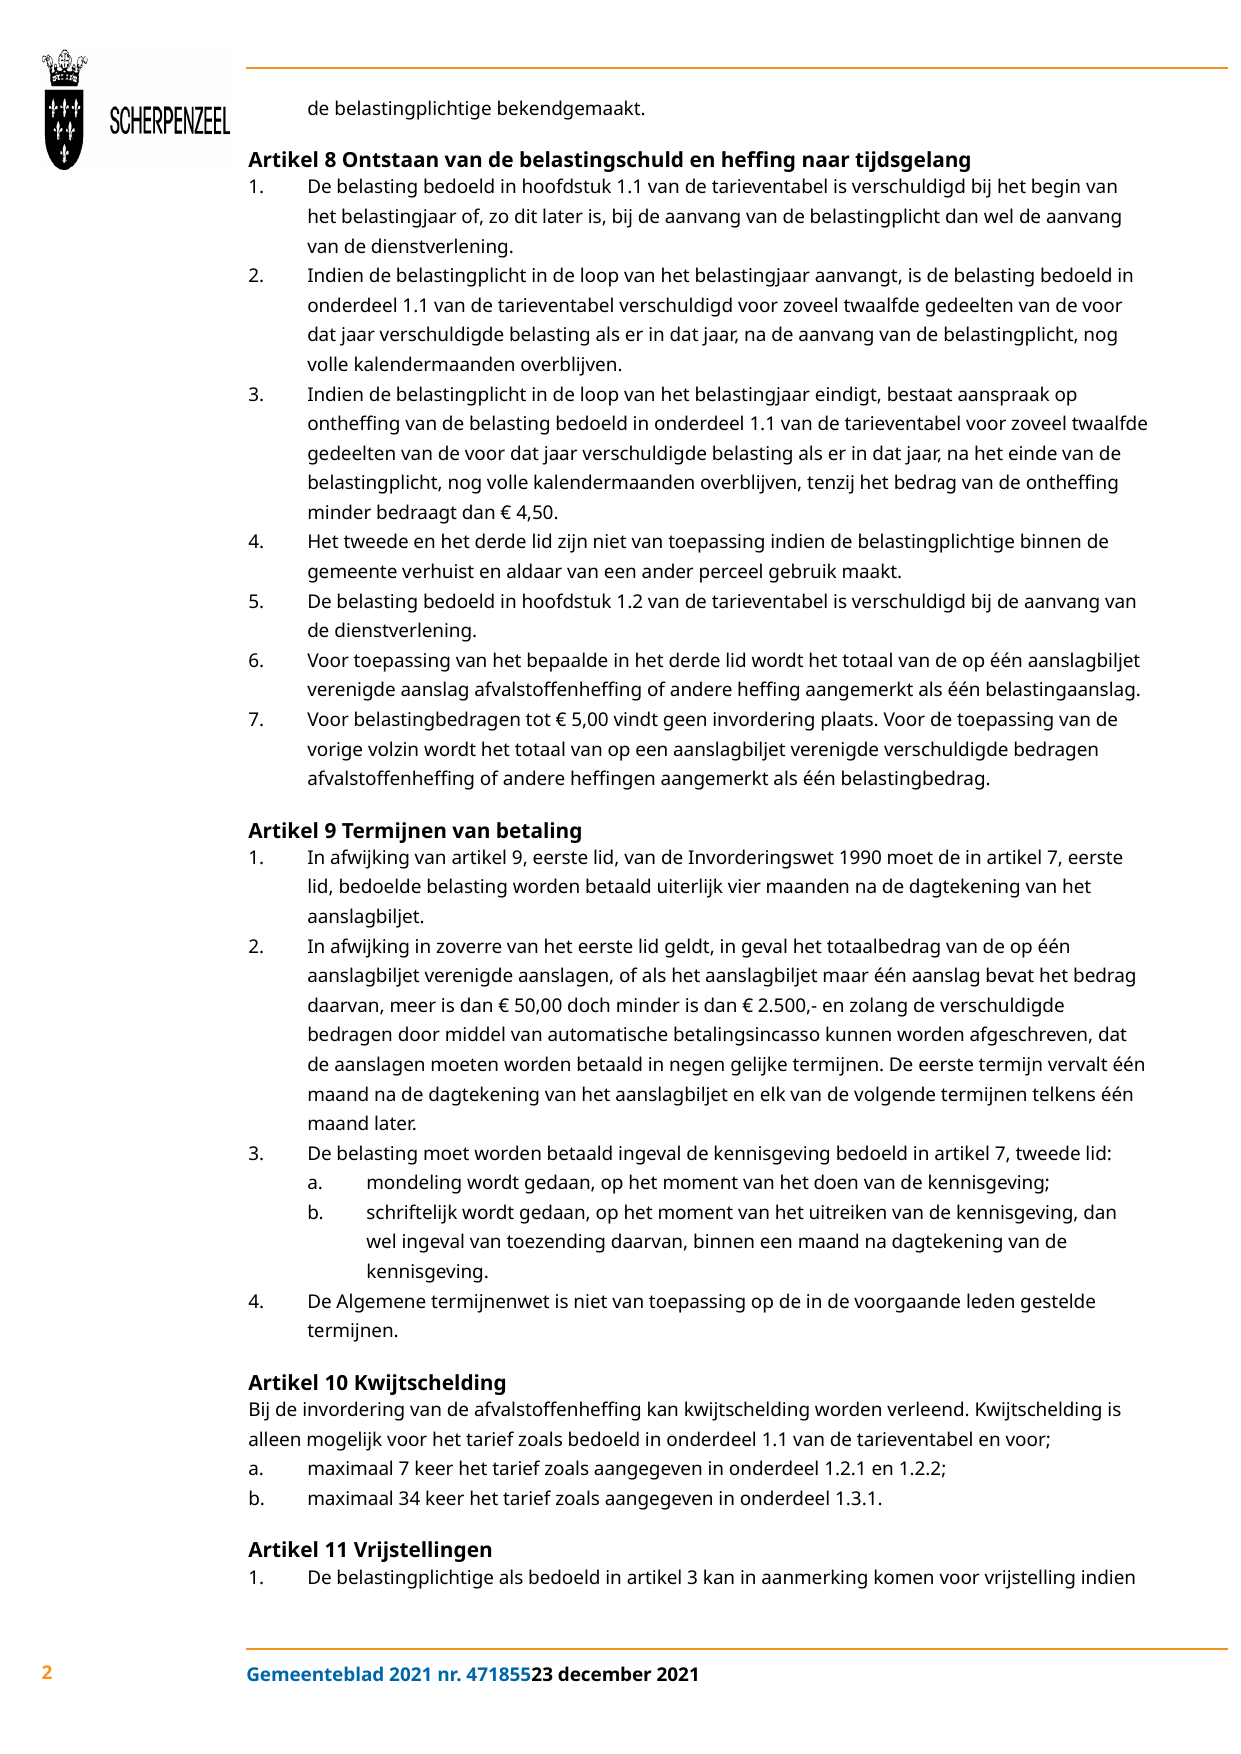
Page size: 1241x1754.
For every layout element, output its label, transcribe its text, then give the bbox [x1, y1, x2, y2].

list De belasting moet worden betaald ingeval de kennisgeving bedoeld in artikel 7, tweede lid: [248, 1140, 1152, 1166]
picture [41, 47, 231, 172]
list Het tweede en het derde lid zijn niet van toepassing indien de belastingplichtige binnen de gemeente verhuist en aldaar van een ander perceel gebruik maakt. [248, 529, 1152, 584]
text Artikel 8 Ontstaan van de belastingschuld en heffing naar tijdsgelang [248, 145, 1152, 174]
list De Algemene termijnenwet is niet van toepassing op de in de voorgaande leden gestelde termijnen. [248, 1288, 1152, 1343]
list mondeling wordt gedaan, op het moment van het doen van de kennisgeving; [307, 1169, 1152, 1195]
list De belasting bedoeld in hoofdstuk 1.1 van de tarieventabel is verschuldigd bij het begin van het belastingjaar of, zo dit later is, bij de aanvang van de belastingplicht dan wel de aanvang van de dienstverlening. [248, 174, 1152, 258]
list Voor toepassing van het bepaalde in het derde lid wordt het totaal van de op één aanslagbiljet verenigde aanslag afvalstoffenheffing of andere heffing aangemerkt als één belastingaanslag. [248, 647, 1152, 702]
text Bij de invordering van de afvalstoffenheffing kan kwijtschelding worden verleend. Kwijtschelding is alleen mogelijk voor het tarief zoals bedoeld in onderdeel 1.1 van de tarieventabel en voor; [248, 1396, 1152, 1452]
list De belastingplichtige als bedoeld in artikel 3 kan in aanmerking komen voor vrijstelling indien [248, 1564, 1152, 1590]
list de belastingplichtige bekendgemaakt. [248, 95, 1152, 121]
list Indien de belastingplicht in de loop van het belastingjaar eindigt, bestaat aanspraak op ontheffing van de belasting bedoeld in onderdeel 1.1 van de tarieventabel voor zoveel twaalfde gedeelten van de voor dat jaar verschuldigde belasting als er in dat jaar, na het einde van de belastingplicht, nog volle kalendermaanden overblijven, tenzij het bedrag van de ontheffing minder bedraagt dan € 4,50. [248, 381, 1152, 525]
list maximaal 34 keer het tarief zoals aangegeven in onderdeel 1.3.1. [248, 1485, 1152, 1511]
text Artikel 9 Termijnen van betaling [248, 816, 1152, 844]
list Voor belastingbedragen tot € 5,00 vindt geen invordering plaats. Voor de toepassing van de vorige volzin wordt het totaal van op een aanslagbiljet verenigde verschuldigde bedragen afvalstoffenheffing of andere heffingen aangemerkt als één belastingbedrag. [248, 706, 1152, 791]
list De belasting bedoeld in hoofdstuk 1.2 van de tarieventabel is verschuldigd bij de aanvang van de dienstverlening. [248, 588, 1152, 643]
list Indien de belastingplicht in de loop van het belastingjaar aanvangt, is de belasting bedoeld in onderdeel 1.1 van de tarieventabel verschuldigd voor zoveel twaalfde gedeelten van de voor dat jaar verschuldigde belasting als er in dat jaar, na de aanvang van de belastingplicht, nog volle kalendermaanden overblijven. [248, 262, 1152, 377]
list In afwijking van artikel 9, eerste lid, van de Invorderingswet 1990 moet de in artikel 7, eerste lid, bedoelde belasting worden betaald uiterlijk vier maanden na de dagtekening van het aanslagbiljet. [248, 844, 1152, 929]
text Artikel 11 Vrijstellingen [248, 1536, 1152, 1564]
list In afwijking in zoverre van het eerste lid geldt, in geval het totaalbedrag van de op één aanslagbiljet verenigde aanslagen, of als het aanslagbiljet maar één aanslag bevat het bedrag daarvan, meer is dan € 50,00 doch minder is dan € 2.500,- en zolang de verschuldigde bedragen door middel van automatische betalingsincasso kunnen worden afgeschreven, dat de aanslagen moeten worden betaald in negen gelijke termijnen. De eerste termijn vervalt één maand na de dagtekening van het aanslagbiljet en elk van de volgende termijnen telkens één maand later. [248, 933, 1152, 1136]
text Artikel 10 Kwijtschelding [248, 1368, 1152, 1396]
list schriftelijk wordt gedaan, op het moment van het uitreiken van de kennisgeving, dan wel ingeval van toezending daarvan, binnen een maand na dagtekening van de kennisgeving. [307, 1199, 1152, 1284]
list maximaal 7 keer het tarief zoals aangegeven in onderdeel 1.2.1 en 1.2.2; [248, 1456, 1152, 1481]
